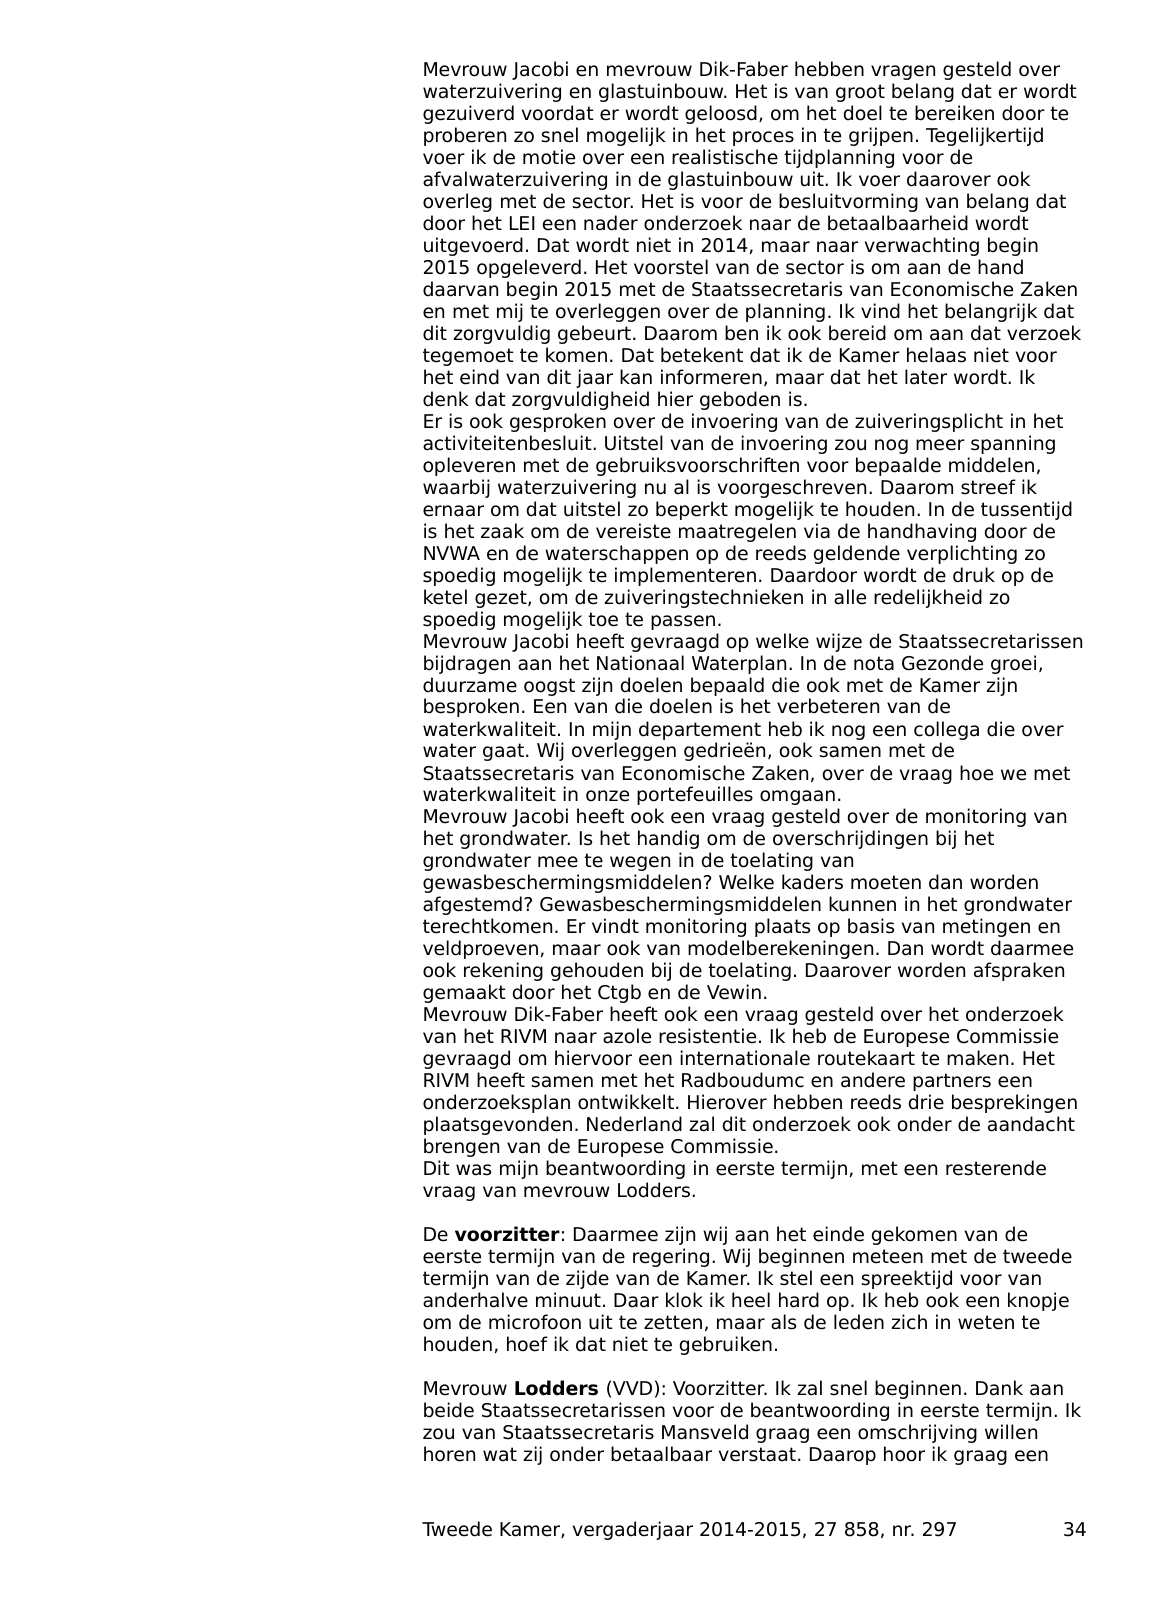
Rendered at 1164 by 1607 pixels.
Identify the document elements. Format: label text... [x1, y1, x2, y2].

text De voorzitter: Daarmee zijn wij aan het einde gekomen van de eerste termijn van de regering. Wij beginnen meteen met de tweede termijn van de zijde van de Kamer. Ik stel een spreektijd voor van anderhalve minuut. Daar klok ik heel hard op. Ik heb ook een knopje om de microfoon uit te zetten, maar als de leden zich in weten te houden, hoef ik dat niet te gebruiken. [422, 1224, 1087, 1356]
text Mevrouw Jacobi en mevrouw Dik-Faber hebben vragen gesteld over waterzuivering en glastuinbouw. Het is van groot belang dat er wordt gezuiverd voordat er wordt geloosd, om het doel te bereiken door te proberen zo snel mogelijk in het proces in te grijpen. Tegelijkertijd voer ik de motie over een realistische tijdplanning voor de afvalwaterzuivering in de glastuinbouw uit. Ik voer daarover ook overleg met de sector. Het is voor de besluitvorming van belang dat door het LEI een nader onderzoek naar de betaalbaarheid wordt uitgevoerd. Dat wordt niet in 2014, maar naar verwachting begin 2015 opgeleverd. Het voorstel van de sector is om aan de hand daarvan begin 2015 met de Staatssecretaris van Economische Zaken en met mij te overleggen over de planning. Ik vind het belangrijk dat dit zorgvuldig gebeurt. Daarom ben ik ook bereid om aan dat verzoek tegemoet te komen. Dat betekent dat ik de Kamer helaas niet voor het eind van dit jaar kan informeren, maar dat het later wordt. Ik denk dat zorgvuldigheid hier geboden is. [422, 59, 1087, 411]
text Mevrouw Jacobi heeft ook een vraag gesteld over de monitoring van het grondwater. Is het handig om de overschrijdingen bij het grondwater mee te wegen in de toelating van gewasbeschermingsmiddelen? Welke kaders moeten dan worden afgestemd? Gewasbeschermingsmiddelen kunnen in het grondwater terechtkomen. Er vindt monitoring plaats op basis van metingen en veldproeven, maar ook van modelberekeningen. Dan wordt daarmee ook rekening gehouden bij de toelating. Daarover worden afspraken gemaakt door het Ctgb en de Vewin. [422, 806, 1087, 1004]
text Er is ook gesproken over de invoering van de zuiveringsplicht in het activiteitenbesluit. Uitstel van de invoering zou nog meer spanning opleveren met de gebruiksvoorschriften voor bepaalde middelen, waarbij waterzuivering nu al is voorgeschreven. Daarom streef ik ernaar om dat uitstel zo beperkt mogelijk te houden. In de tussentijd is het zaak om de vereiste maatregelen via de handhaving door de NVWA en de waterschappen op de reeds geldende verplichting zo spoedig mogelijk te implementeren. Daardoor wordt de druk op de ketel gezet, om de zuiveringstechnieken in alle redelijkheid zo spoedig mogelijk toe te passen. [422, 411, 1087, 631]
text Mevrouw Jacobi heeft gevraagd op welke wijze de Staatssecretarissen bijdragen aan het Nationaal Waterplan. In de nota Gezonde groei, duurzame oogst zijn doelen bepaald die ook met de Kamer zijn besproken. Een van die doelen is het verbeteren van de waterkwaliteit. In mijn departement heb ik nog een collega die over water gaat. Wij overleggen gedrieën, ook samen met de Staatssecretaris van Economische Zaken, over de vraag hoe we met waterkwaliteit in onze portefeuilles omgaan. [422, 631, 1087, 806]
text Dit was mijn beantwoording in eerste termijn, met een resterende vraag van mevrouw Lodders. [422, 1158, 1087, 1202]
text Mevrouw Lodders (VVD): Voorzitter. Ik zal snel beginnen. Dank aan beide Staatssecretarissen voor de beantwoording in eerste termijn. Ik zou van Staatssecretaris Mansveld graag een omschrijving willen horen wat zij onder betaalbaar verstaat. Daarop hoor ik graag een [422, 1378, 1087, 1466]
text Mevrouw Dik-Faber heeft ook een vraag gesteld over het onderzoek van het RIVM naar azole resistentie. Ik heb de Europese Commissie gevraagd om hiervoor een internationale routekaart te maken. Het RIVM heeft samen met het Radboudumc en andere partners een onderzoeksplan ontwikkelt. Hierover hebben reeds drie besprekingen plaatsgevonden. Nederland zal dit onderzoek ook onder de aandacht brengen van de Europese Commissie. [422, 1004, 1087, 1158]
